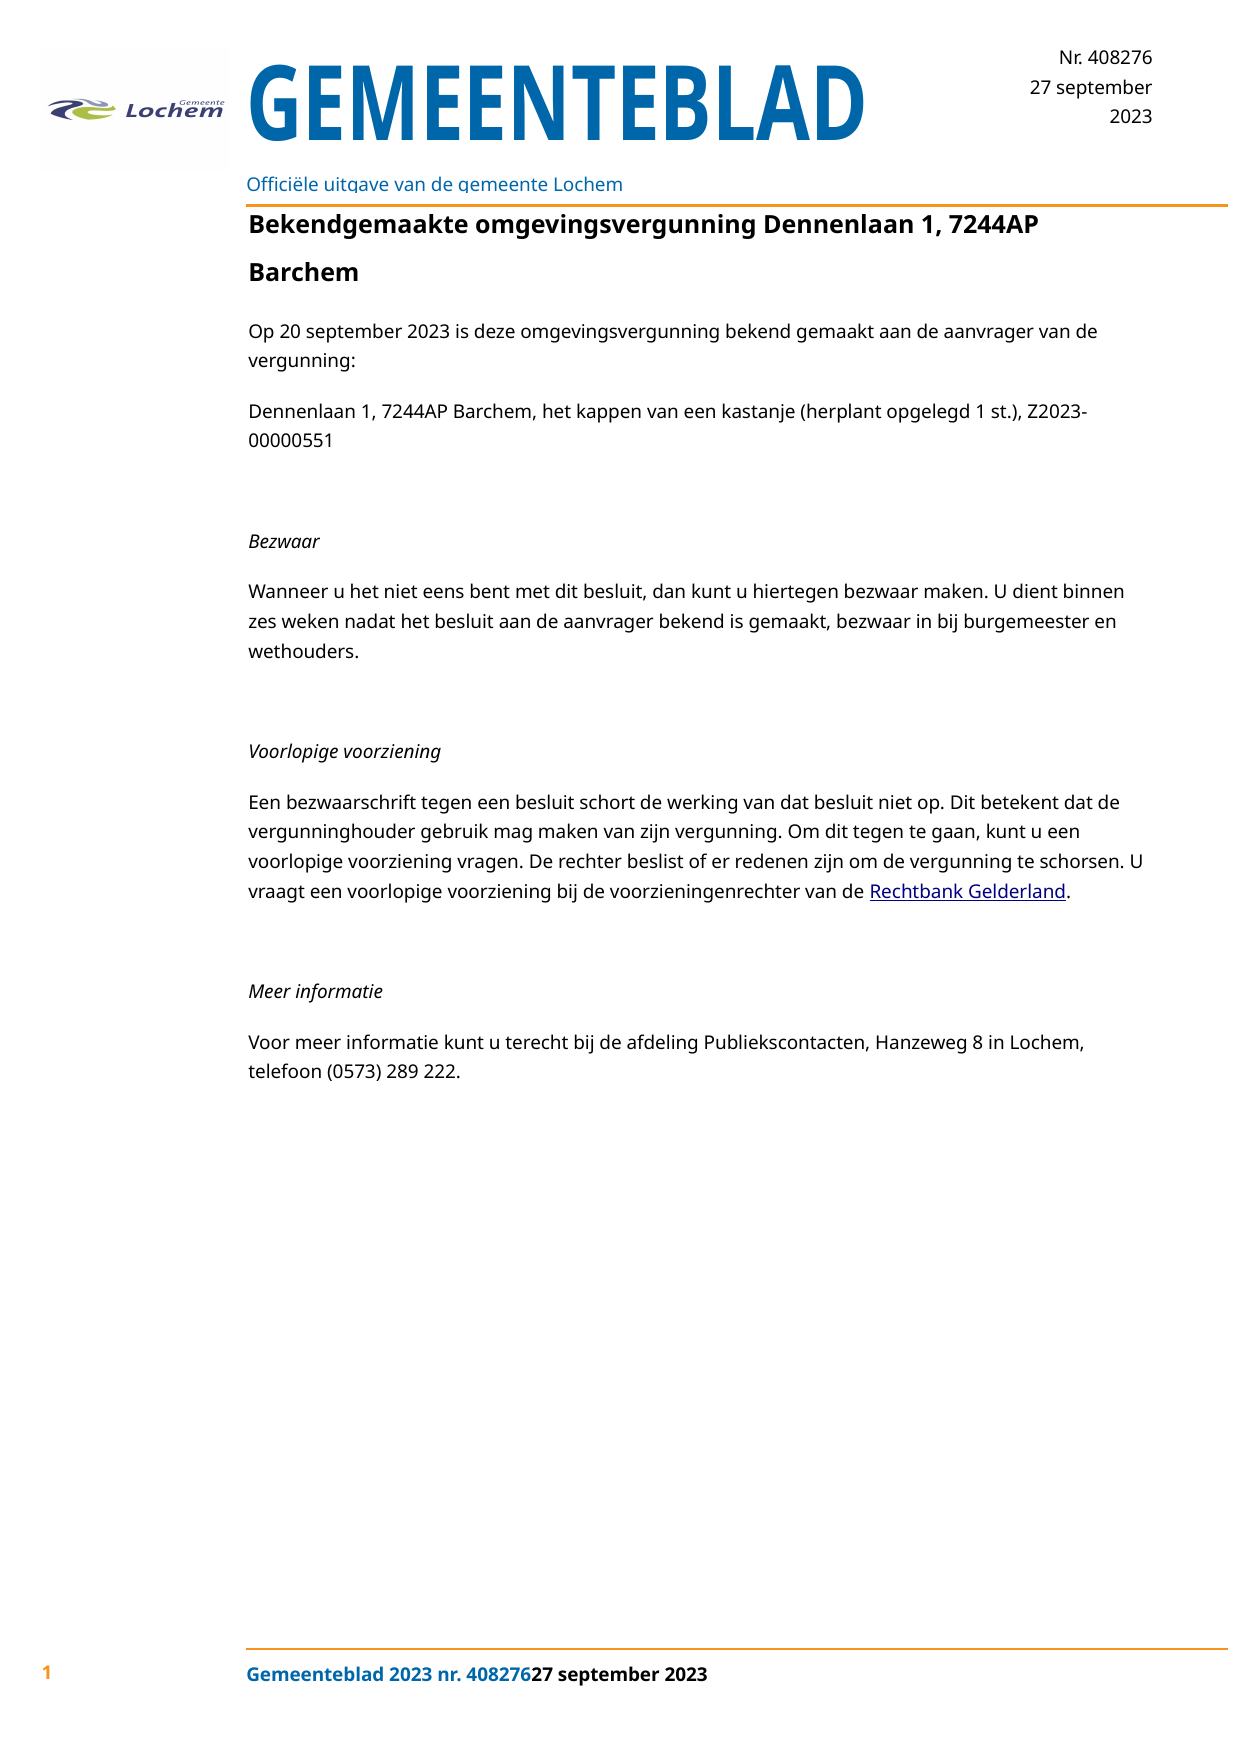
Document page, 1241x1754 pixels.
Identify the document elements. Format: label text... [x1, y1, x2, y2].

text Wanneer u het niet eens bent met dit besluit, dan kunt u hiertegen bezwaar maken. U dient binnen zes weken nadat het besluit aan de aanvrager bekend is gemaakt, bezwaar in bij burgemeester en wethouders. [248, 579, 1152, 664]
picture [41, 47, 231, 172]
text Een bezwaarschrift tegen een besluit schort de werking van dat besluit niet op. Dit betekent dat de vergunninghouder gebruik mag maken van zijn vergunning. Om dit tegen te gaan, kunt u een voorlopige voorziening vragen. De rechter beslist of er redenen zijn om de vergunning te schorsen. U vraagt een voorlopige voorziening bij de voorzieningenrechter van de Rechtbank Gelderland. [248, 789, 1152, 904]
text Op 20 september 2023 is deze omgevingsvergunning bekend gemaakt aan de aanvrager van de vergunning: [248, 318, 1152, 373]
text Dennenlaan 1, 7244AP Barchem, het kappen van een kastanje (herplant opgelegd 1 st.), Z2023-00000551 [248, 398, 1152, 453]
text Voorlopige voorziening [248, 739, 1152, 764]
text Bezwaar [248, 528, 1152, 554]
text Meer informatie [248, 979, 1152, 1004]
text Voor meer informatie kunt u terecht bij de afdeling Publiekscontacten, Hanzeweg 8 in Lochem, telefoon (0573) 289 222. [248, 1029, 1152, 1084]
text Bekendgemaakte omgevingsvergunning Dennenlaan 1, 7244AP Barchem [248, 207, 1152, 288]
